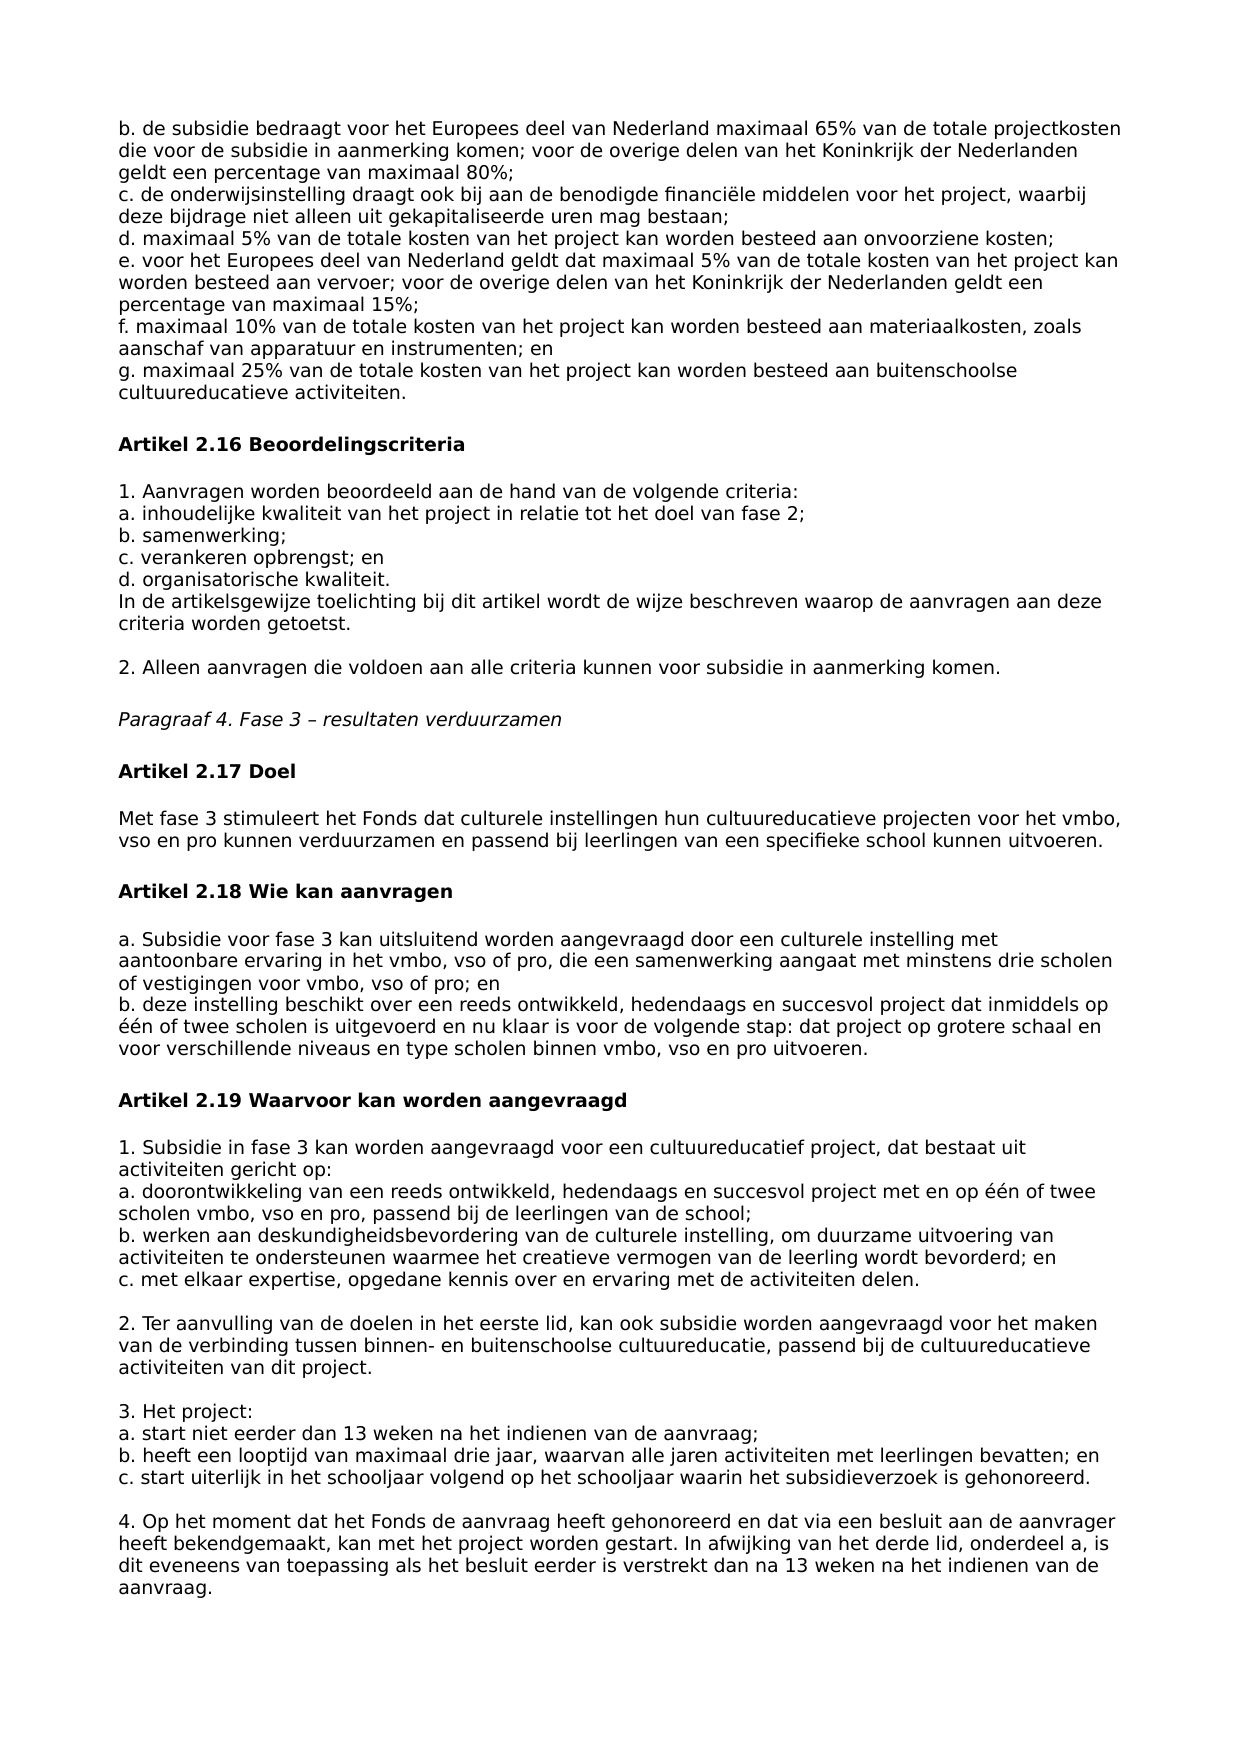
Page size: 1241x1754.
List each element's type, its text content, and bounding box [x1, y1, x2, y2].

text c. met elkaar expertise, opgedane kennis over en ervaring met de activiteiten delen. [118, 1269, 1122, 1291]
text c. start uiterlijk in het schooljaar volgend op het schooljaar waarin het subsidieverzoek is gehonoreerd. [118, 1467, 1122, 1489]
text 2. Ter aanvulling van de doelen in het eerste lid, kan ook subsidie worden aangevraagd voor het maken van de verbinding tussen binnen- en buitenschoolse cultuureducatie, passend bij de cultuureducatieve activiteiten van dit project. [118, 1313, 1122, 1379]
text c. verankeren opbrengst; en [118, 547, 1122, 569]
text g. maximaal 25% van de totale kosten van het project kan worden besteed aan buitenschoolse cultuureducatieve activiteiten. [118, 360, 1122, 404]
text d. organisatorische kwaliteit. [118, 569, 1122, 591]
text d. maximaal 5% van de totale kosten van het project kan worden besteed aan onvoorziene kosten; [118, 228, 1122, 250]
text c. de onderwijsinstelling draagt ook bij aan de benodigde financiële middelen voor het project, waarbij deze bijdrage niet alleen uit gekapitaliseerde uren mag bestaan; [118, 184, 1122, 228]
text b. deze instelling beschikt over een reeds ontwikkeld, hedendaags en succesvol project dat inmiddels op één of twee scholen is uitgevoerd en nu klaar is voor de volgende stap: dat project op grotere schaal en voor verschillende niveaus en type scholen binnen vmbo, vso en pro uitvoeren. [118, 994, 1122, 1060]
text b. werken aan deskundigheidsbevordering van de culturele instelling, om duurzame uitvoering van activiteiten te ondersteunen waarmee het creatieve vermogen van de leerling wordt bevorderd; en [118, 1225, 1122, 1269]
text b. samenwerking; [118, 525, 1122, 547]
text a. Subsidie voor fase 3 kan uitsluitend worden aangevraagd door een culturele instelling met aantoonbare ervaring in het vmbo, vso of pro, die een samenwerking aangaat met minstens drie scholen of vestigingen voor vmbo, vso of pro; en [118, 928, 1122, 994]
text 1. Subsidie in fase 3 kan worden aangevraagd voor een cultuureducatief project, dat bestaat uit activiteiten gericht op: [118, 1137, 1122, 1181]
text In de artikelsgewijze toelichting bij dit artikel wordt de wijze beschreven waarop de aanvragen aan deze criteria worden getoetst. [118, 591, 1122, 635]
subtitle Paragraaf 4. Fase 3 – resultaten verduurzamen [118, 708, 1122, 731]
subtitle Artikel 2.17 Doel [118, 761, 1122, 782]
subtitle Artikel 2.16 Beoordelingscriteria [118, 434, 1122, 456]
text 1. Aanvragen worden beoordeeld aan de hand van de volgende criteria: [118, 481, 1122, 503]
text b. de subsidie bedraagt voor het Europees deel van Nederland maximaal 65% van de totale projectkosten die voor de subsidie in aanmerking komen; voor de overige delen van het Koninkrijk der Nederlanden geldt een percentage van maximaal 80%; [118, 118, 1122, 184]
text 3. Het project: [118, 1401, 1122, 1423]
text e. voor het Europees deel van Nederland geldt dat maximaal 5% van de totale kosten van het project kan worden besteed aan vervoer; voor de overige delen van het Koninkrijk der Nederlanden geldt een percentage van maximaal 15%; [118, 250, 1122, 316]
text a. inhoudelijke kwaliteit van het project in relatie tot het doel van fase 2; [118, 503, 1122, 525]
subtitle Artikel 2.18 Wie kan aanvragen [118, 881, 1122, 903]
text 4. Op het moment dat het Fonds de aanvraag heeft gehonoreerd en dat via een besluit aan de aanvrager heeft bekendgemaakt, kan met het project worden gestart. In afwijking van het derde lid, onderdeel a, is dit eveneens van toepassing als het besluit eerder is verstrekt dan na 13 weken na het indienen van de aanvraag. [118, 1511, 1122, 1598]
text b. heeft een looptijd van maximaal drie jaar, waarvan alle jaren activiteiten met leerlingen bevatten; en [118, 1445, 1122, 1467]
text a. doorontwikkeling van een reeds ontwikkeld, hedendaags en succesvol project met en op één of twee scholen vmbo, vso en pro, passend bij de leerlingen van de school; [118, 1181, 1122, 1225]
text Met fase 3 stimuleert het Fonds dat culturele instellingen hun cultuureducatieve projecten voor het vmbo, vso en pro kunnen verduurzamen en passend bij leerlingen van een specifieke school kunnen uitvoeren. [118, 807, 1122, 851]
text 2. Alleen aanvragen die voldoen aan alle criteria kunnen voor subsidie in aanmerking komen. [118, 657, 1122, 678]
subtitle Artikel 2.19 Waarvoor kan worden aangevraagd [118, 1090, 1122, 1112]
text f. maximaal 10% van de totale kosten van het project kan worden besteed aan materiaalkosten, zoals aanschaf van apparatuur en instrumenten; en [118, 316, 1122, 360]
text a. start niet eerder dan 13 weken na het indienen van de aanvraag; [118, 1423, 1122, 1445]
